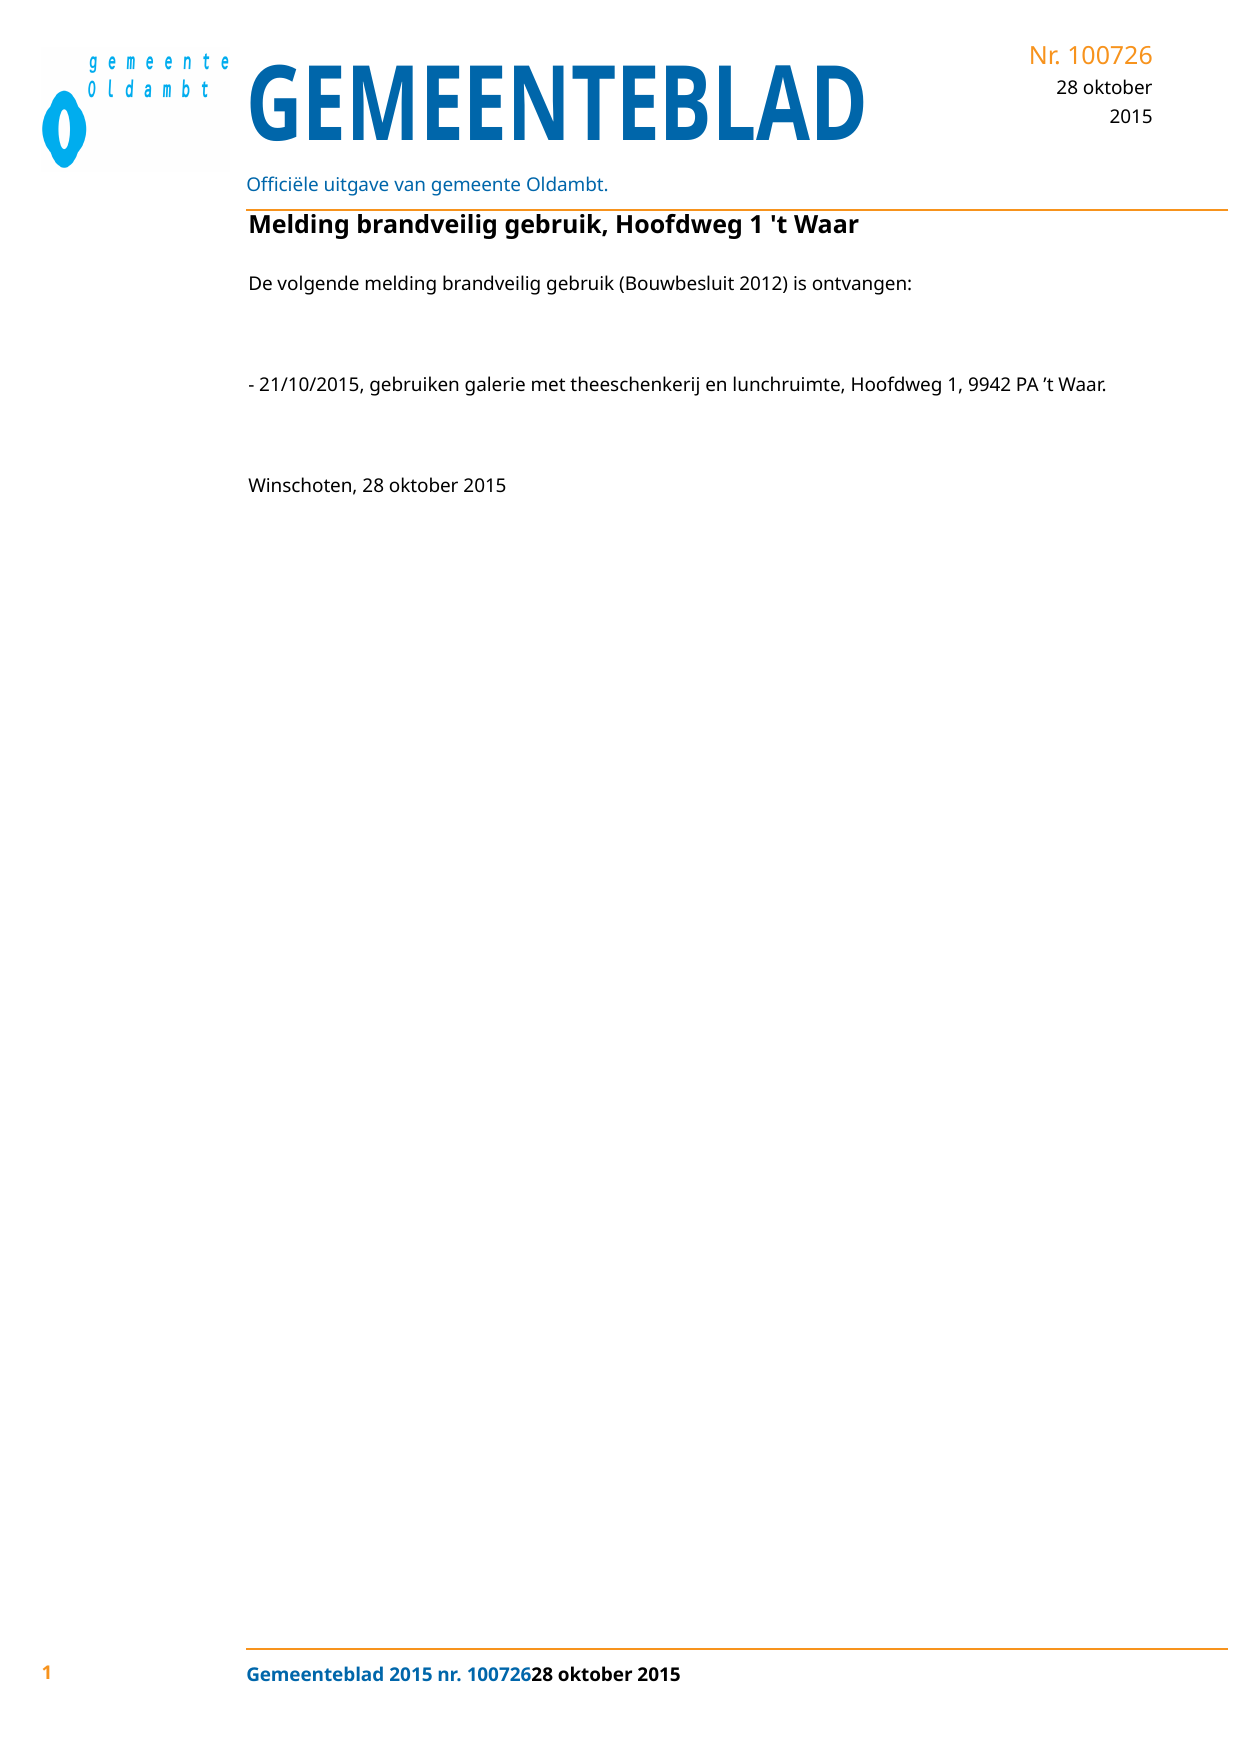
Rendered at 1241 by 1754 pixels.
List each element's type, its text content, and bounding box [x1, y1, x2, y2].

text Melding brandveilig gebruik, Hoofdweg 1 't Waar [248, 211, 1152, 241]
picture [41, 47, 231, 172]
text De volgende melding brandveilig gebruik (Bouwbesluit 2012) is ontvangen: [248, 270, 1152, 296]
text - 21/10/2015, gebruiken galerie met theeschenkerij en lunchruimte, Hoofdweg 1, 9942 PA ’t Waar. [248, 371, 1152, 397]
text Winschoten, 28 oktober 2015 [248, 472, 1152, 498]
